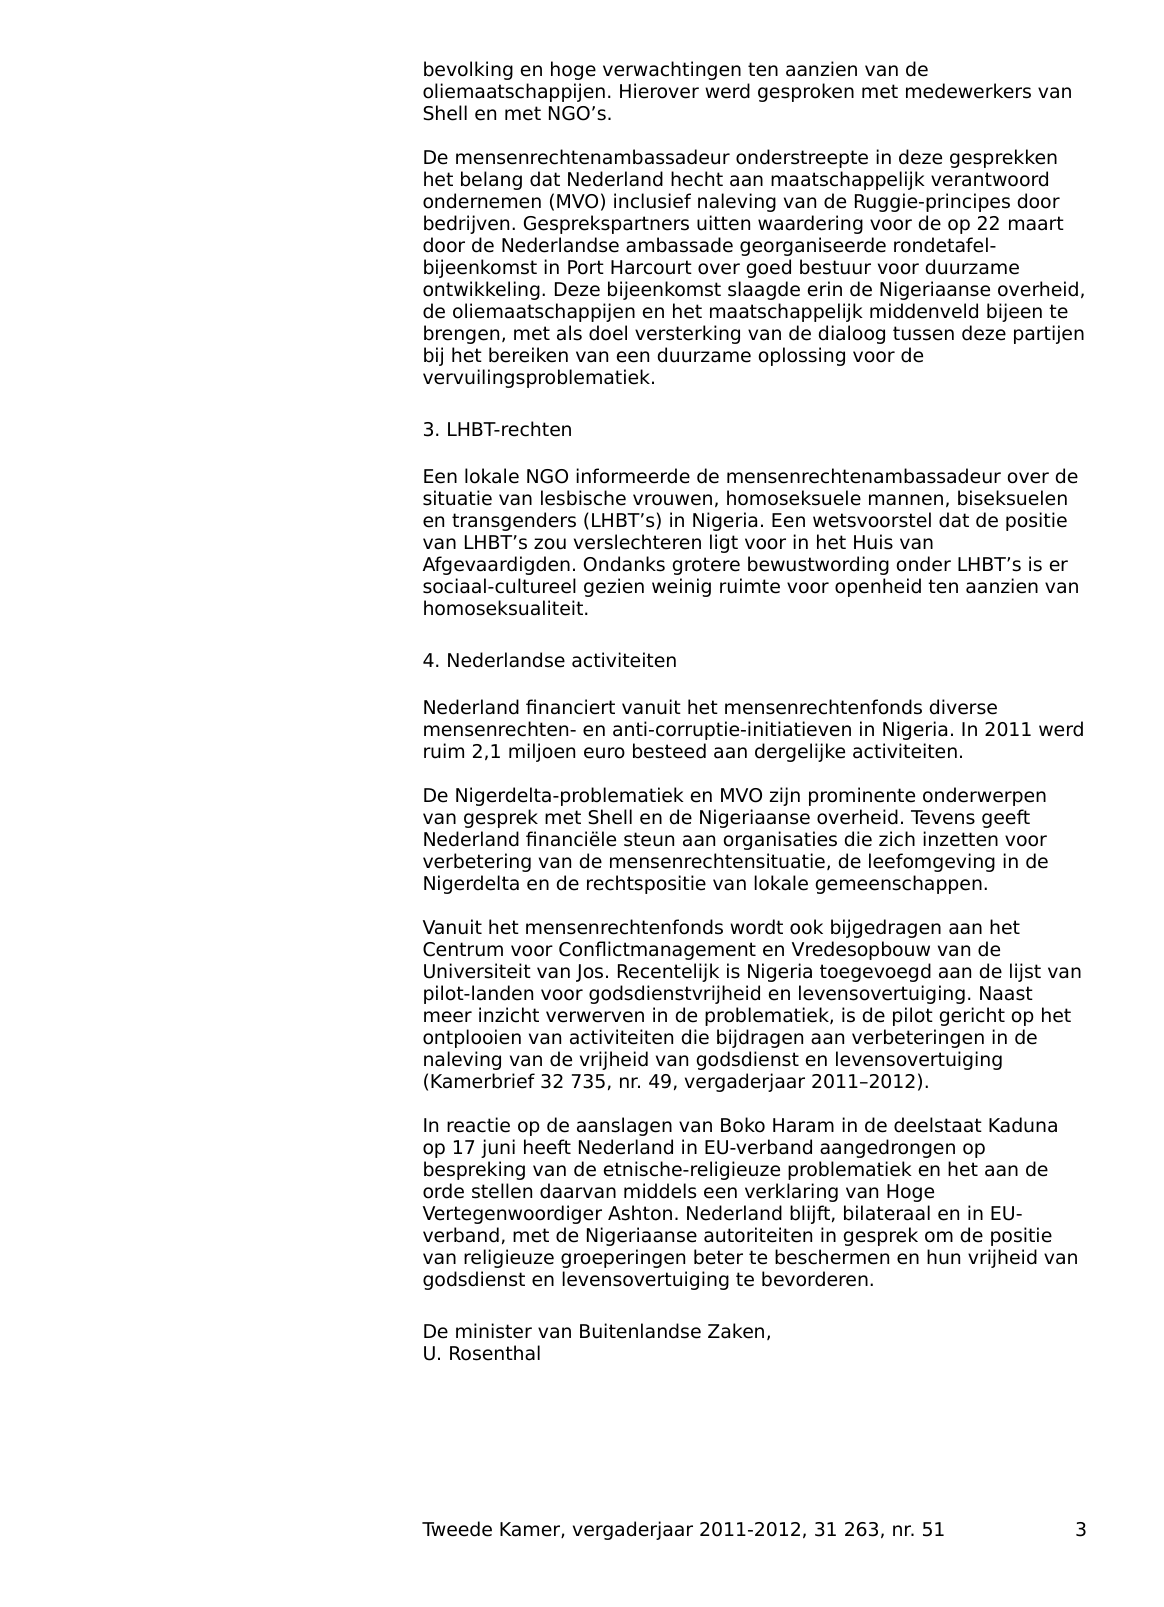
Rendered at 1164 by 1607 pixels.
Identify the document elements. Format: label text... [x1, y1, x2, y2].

text De Nigerdelta-problematiek en MVO zijn prominente onderwerpen van gesprek met Shell en de Nigeriaanse overheid. Tevens geeft Nederland financiële steun aan organisaties die zich inzetten voor verbetering van de mensenrechtensituatie, de leefomgeving in de Nigerdelta en de rechtspositie van lokale gemeenschappen. [422, 785, 1087, 895]
text De mensenrechtenambassadeur onderstreepte in deze gesprekken het belang dat Nederland hecht aan maatschappelijk verantwoord ondernemen (MVO) inclusief naleving van de Ruggie-principes door bedrijven. Gesprekspartners uitten waardering voor de op 22 maart door de Nederlandse ambassade georganiseerde rondetafel-bijeenkomst in Port Harcourt over goed bestuur voor duurzame ontwikkeling. Deze bijeenkomst slaagde erin de Nigeriaanse overheid, de oliemaatschappijen en het maatschappelijk middenveld bijeen te brengen, met als doel versterking van de dialoog tussen deze partijen bij het bereiken van een duurzame oplossing voor de vervuilingsproblematiek. [422, 147, 1087, 389]
text Vanuit het mensenrechtenfonds wordt ook bijgedragen aan het Centrum voor Conflictmanagement en Vredesopbouw van de Universiteit van Jos. Recentelijk is Nigeria toegevoegd aan de lijst van pilot-landen voor godsdienstvrijheid en levensovertuiging. Naast meer inzicht verwerven in de problematiek, is de pilot gericht op het ontplooien van activiteiten die bijdragen aan verbeteringen in de naleving van de vrijheid van godsdienst en levensovertuiging (Kamerbrief 32 735, nr. 49, vergaderjaar 2011–2012). [422, 917, 1087, 1093]
text Nederland financiert vanuit het mensenrechtenfonds diverse mensenrechten- en anti-corruptie-initiatieven in Nigeria. In 2011 werd ruim 2,1 miljoen euro besteed aan dergelijke activiteiten. [422, 697, 1087, 763]
text In reactie op de aanslagen van Boko Haram in de deelstaat Kaduna op 17 juni heeft Nederland in EU-verband aangedrongen op bespreking van de etnische-religieuze problematiek en het aan de orde stellen daarvan middels een verklaring van Hoge Vertegenwoordiger Ashton. Nederland blijft, bilateraal en in EU-verband, met de Nigeriaanse autoriteiten in gesprek om de positie van religieuze groeperingen beter te beschermen en hun vrijheid van godsdienst en levensovertuiging te bevorderen. [422, 1115, 1087, 1291]
text Een lokale NGO informeerde de mensenrechtenambassadeur over de situatie van lesbische vrouwen, homoseksuele mannen, biseksuelen en transgenders (LHBT’s) in Nigeria. Een wetsvoorstel dat de positie van LHBT’s zou verslechteren ligt voor in het Huis van Afgevaardigden. Ondanks grotere bewustwording onder LHBT’s is er sociaal-cultureel gezien weinig ruimte voor openheid ten aanzien van homoseksualiteit. [422, 466, 1087, 620]
subtitle 4. Nederlandse activiteiten [422, 650, 1087, 672]
text bevolking en hoge verwachtingen ten aanzien van de oliemaatschappijen. Hierover werd gesproken met medewerkers van Shell en met NGO’s. [422, 59, 1087, 125]
subtitle 3. LHBT-rechten [422, 419, 1087, 441]
text De minister van Buitenlandse Zaken, U. Rosenthal [422, 1321, 1087, 1365]
